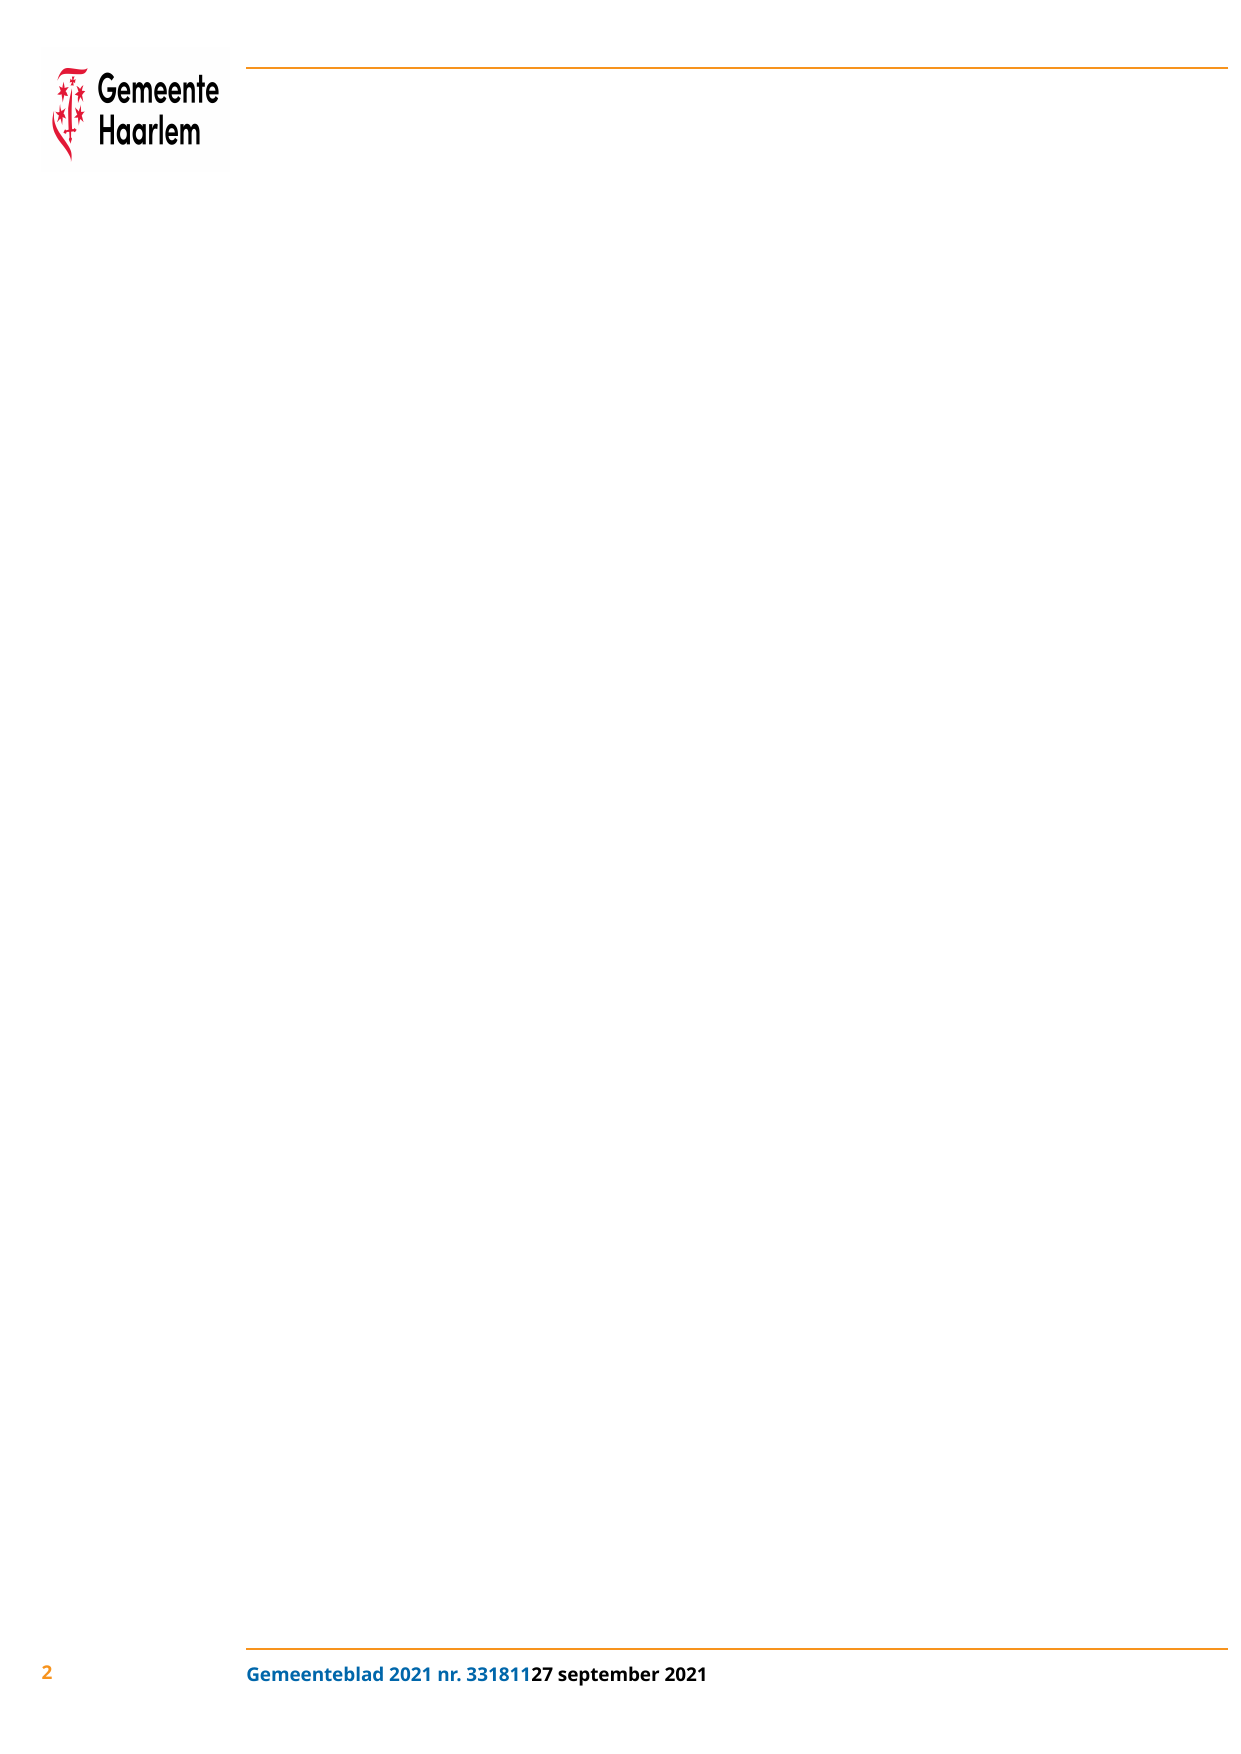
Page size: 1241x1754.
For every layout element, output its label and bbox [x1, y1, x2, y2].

picture [41, 47, 231, 172]
